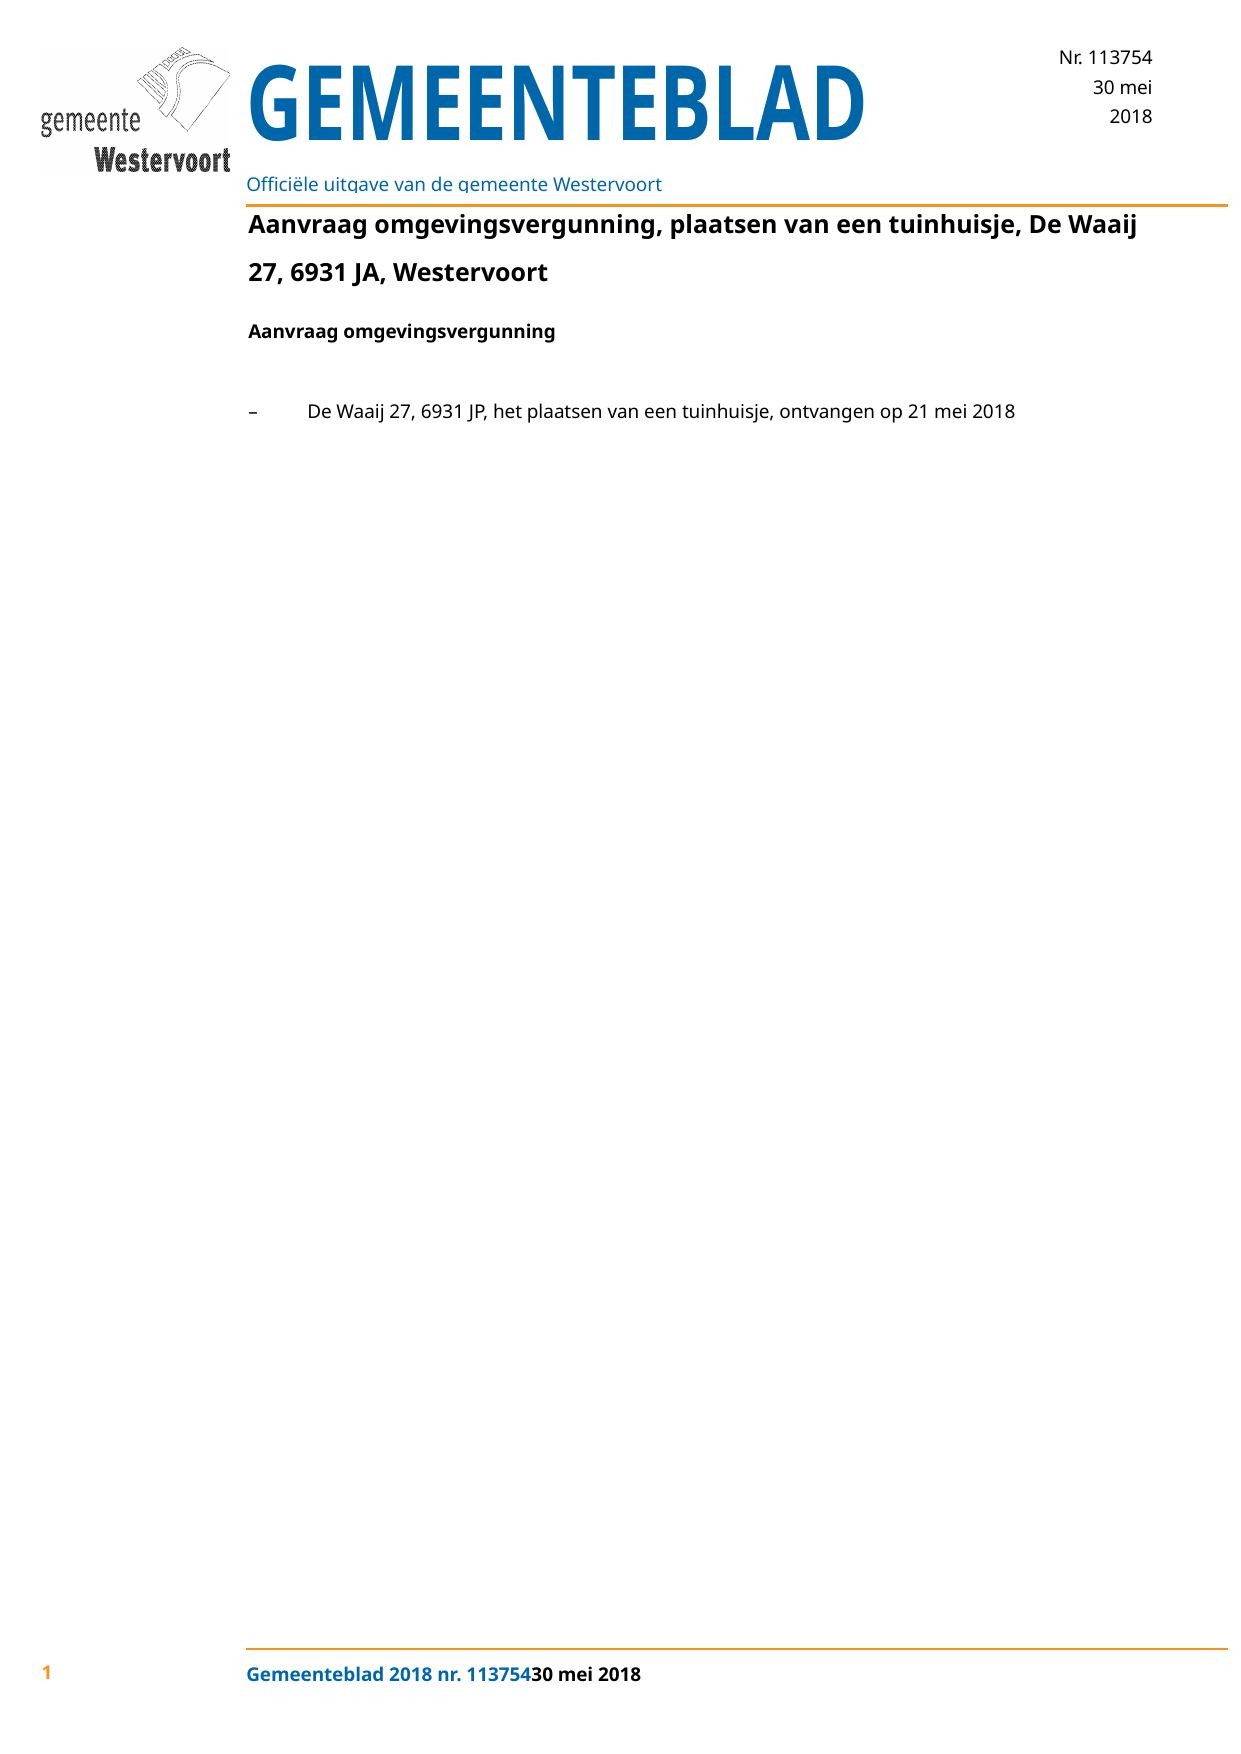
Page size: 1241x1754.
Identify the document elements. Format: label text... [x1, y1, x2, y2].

text Aanvraag omgevingsvergunning [248, 318, 1152, 344]
list De Waaij 27, 6931 JP, het plaatsen van een tuinhuisje, ontvangen op 21 mei 2018 [248, 398, 1152, 424]
text Aanvraag omgevingsvergunning, plaatsen van een tuinhuisje, De Waaij 27, 6931 JA, Westervoort [248, 207, 1152, 288]
picture [41, 47, 231, 172]
